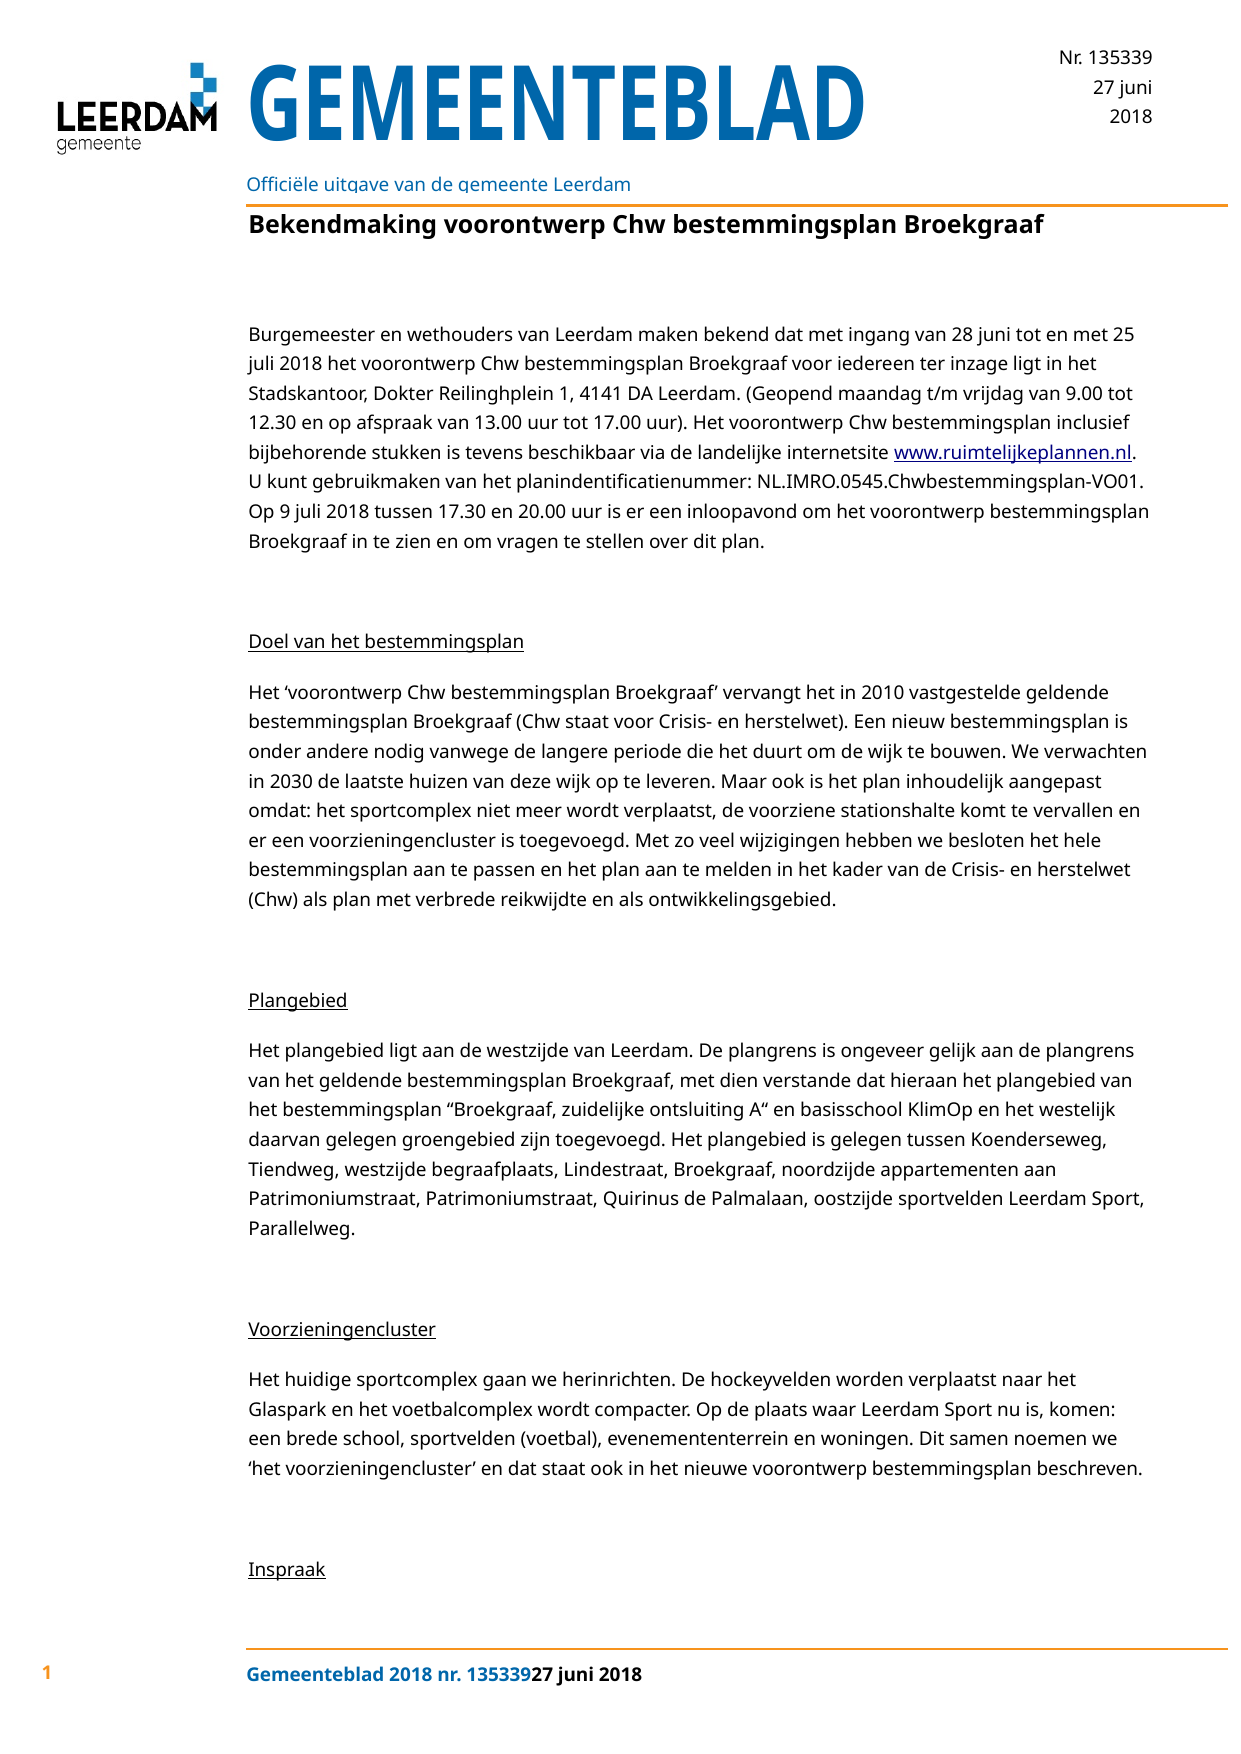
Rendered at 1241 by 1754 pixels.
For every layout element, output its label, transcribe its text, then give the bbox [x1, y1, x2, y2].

text Inspraak [248, 1556, 1152, 1581]
text Het huidige sportcomplex gaan we herinrichten. De hockeyvelden worden verplaatst naar het Glaspark en het voetbalcomplex wordt compacter. Op de plaats waar Leerdam Sport nu is, komen: een brede school, sportvelden (voetbal), evenemententerrein en woningen. Dit samen noemen we ‘het voorzieningencluster’ en dat staat ook in het nieuwe voorontwerp bestemmingsplan beschreven. [248, 1366, 1152, 1481]
text Burgemeester en wethouders van Leerdam maken bekend dat met ingang van 28 juni tot en met 25 juli 2018 het voorontwerp Chw bestemmingsplan Broekgraaf voor iedereen ter inzage ligt in het Stadskantoor, Dokter Reilinghplein 1, 4141 DA Leerdam. (Geopend maandag t/m vrijdag van 9.00 tot 12.30 en op afspraak van 13.00 uur tot 17.00 uur). Het voorontwerp Chw bestemmingsplan inclusief bijbehorende stukken is tevens beschikbaar via de landelijke internetsite www.ruimtelijkeplannen.nl. U kunt gebruikmaken van het planindentificatienummer: NL.IMRO.0545.Chwbestemmingsplan-VO01. Op 9 juli 2018 tussen 17.30 en 20.00 uur is er een inloopavond om het voorontwerp bestemmingsplan Broekgraaf in te zien en om vragen te stellen over dit plan. [248, 321, 1152, 553]
text Plangebied [248, 987, 1152, 1013]
text Doel van het bestemmingsplan [248, 629, 1152, 654]
text Het plangebied ligt aan de westzijde van Leerdam. De plangrens is ongeveer gelijk aan de plangrens van het geldende bestemmingsplan Broekgraaf, met dien verstande dat hieraan het plangebied van het bestemmingsplan “Broekgraaf, zuidelijke ontsluiting A“ en basisschool KlimOp en het westelijk daarvan gelegen groengebied zijn toegevoegd. Het plangebied is gelegen tussen Koenderseweg, Tiendweg, westzijde begraafplaats, Lindestraat, Broekgraaf, noordzijde appartementen aan Patrimoniumstraat, Patrimoniumstraat, Quirinus de Palmalaan, oostzijde sportvelden Leerdam Sport, Parallelweg. [248, 1037, 1152, 1241]
text Bekendmaking voorontwerp Chw bestemmingsplan Broekgraaf [248, 207, 1152, 241]
picture [41, 47, 231, 172]
text Het ‘voorontwerp Chw bestemmingsplan Broekgraaf’ vervangt het in 2010 vastgestelde geldende bestemmingsplan Broekgraaf (Chw staat voor Crisis- en herstelwet). Een nieuw bestemmingsplan is onder andere nodig vanwege de langere periode die het duurt om de wijk te bouwen. We verwachten in 2030 de laatste huizen van deze wijk op te leveren. Maar ook is het plan inhoudelijk aangepast omdat: het sportcomplex niet meer wordt verplaatst, de voorziene stationshalte komt te vervallen en er een voorzieningencluster is toegevoegd. Met zo veel wijzigingen hebben we besloten het hele bestemmingsplan aan te passen en het plan aan te melden in het kader van de Crisis- en herstelwet (Chw) als plan met verbrede reikwijdte en als ontwikkelingsgebied. [248, 679, 1152, 912]
text Voorzieningencluster [248, 1316, 1152, 1341]
